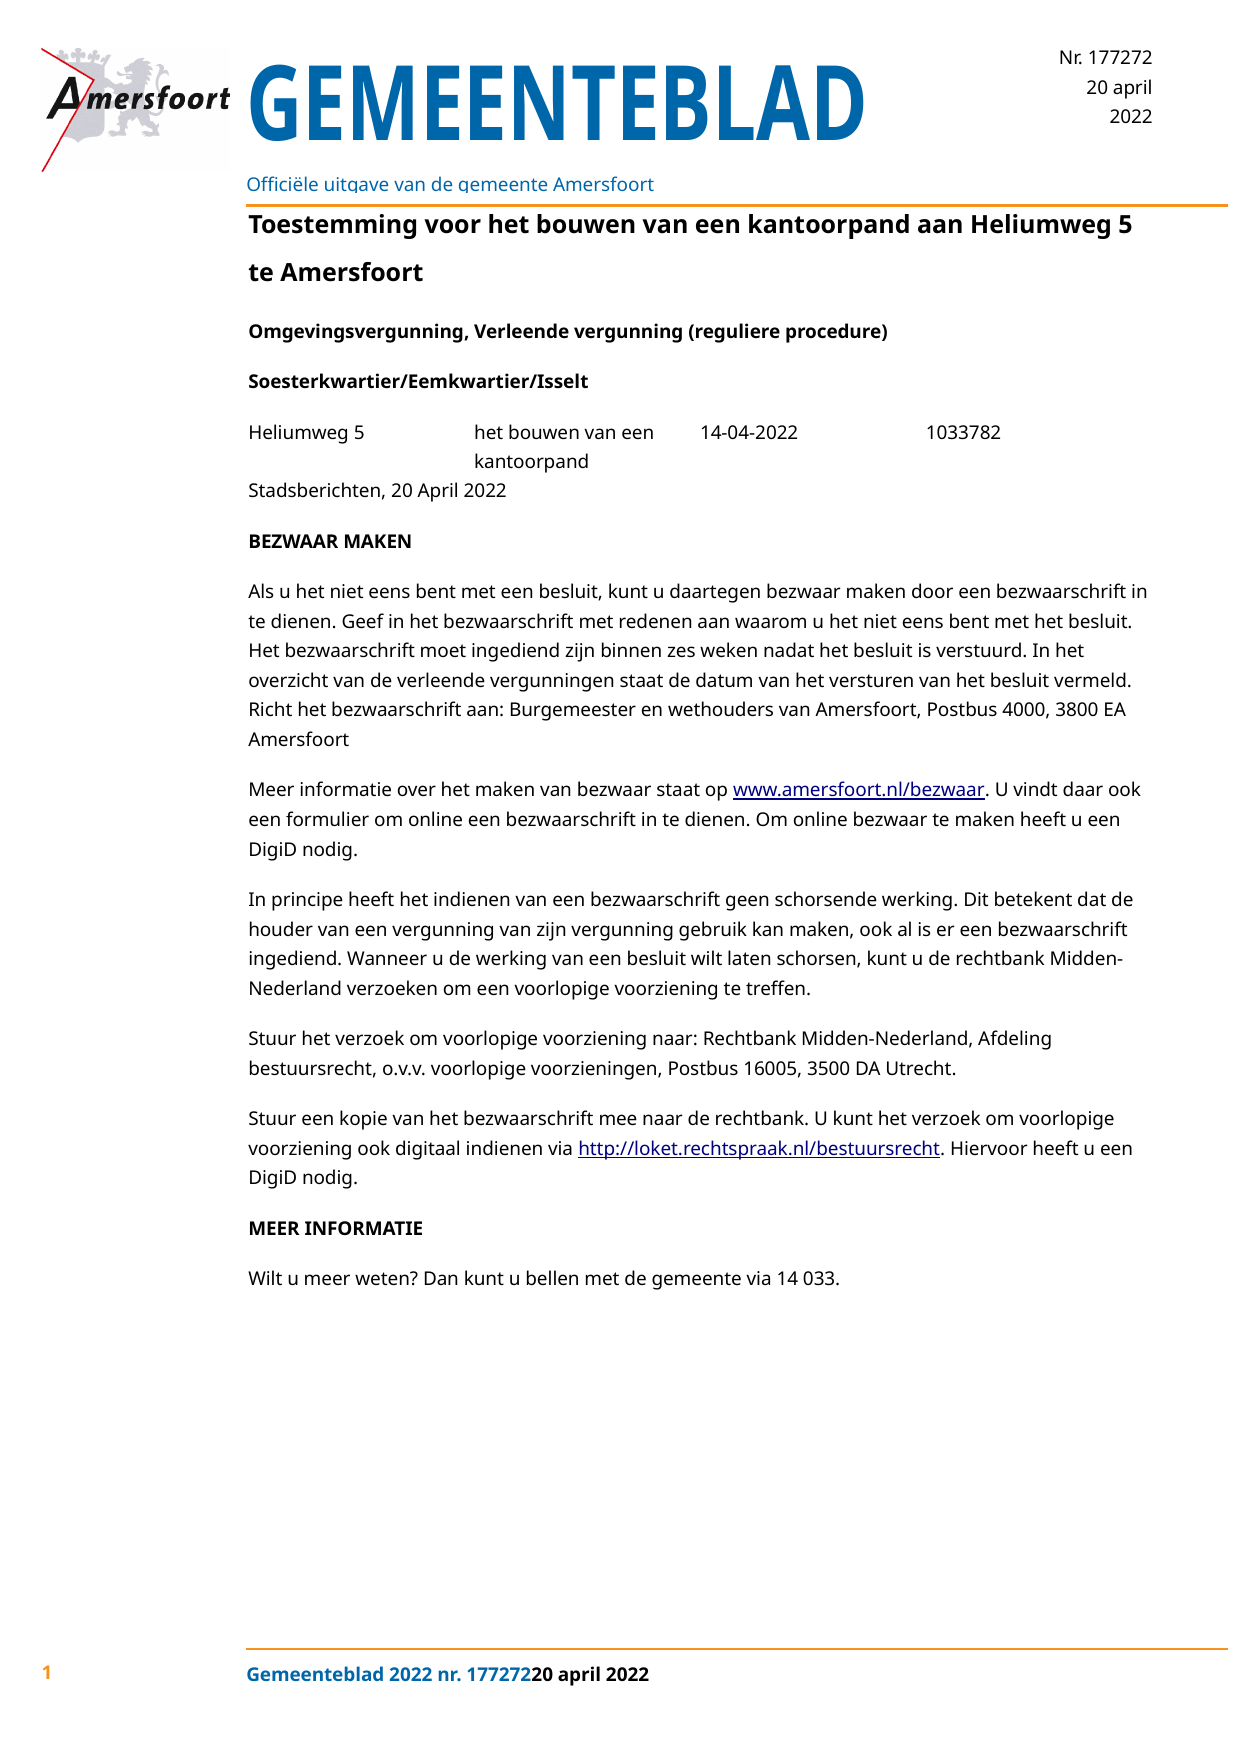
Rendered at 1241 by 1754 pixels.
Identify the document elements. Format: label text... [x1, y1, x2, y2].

table_header 14-04-2022 [700, 419, 926, 474]
text Soesterkwartier/Eemkwartier/Isselt [248, 368, 1152, 394]
text Stadsberichten, 20 April 2022 [248, 477, 1152, 503]
table_header het bouwen van een kantoorpand [474, 419, 700, 474]
text BEZWAAR MAKEN [248, 528, 1152, 553]
table_header 1033782 [926, 419, 1152, 474]
text MEER INFORMATIE [248, 1215, 1152, 1241]
text Stuur een kopie van het bezwaarschrift mee naar de rechtbank. U kunt het verzoek om voorlopige voorziening ook digitaal indienen via http://loket.rechtspraak.nl/bestuursrecht. Hiervoor heeft u een DigiD nodig. [248, 1105, 1152, 1190]
text In principe heeft het indienen van een bezwaarschrift geen schorsende werking. Dit betekent dat de houder van een vergunning van zijn vergunning gebruik kan maken, ook al is er een bezwaarschrift ingediend. Wanneer u de werking van een besluit wilt laten schorsen, kunt u de rechtbank Midden-Nederland verzoeken om een voorlopige voorziening te treffen. [248, 886, 1152, 1001]
text Stuur het verzoek om voorlopige voorziening naar: Rechtbank Midden-Nederland, Afdeling bestuursrecht, o.v.v. voorlopige voorzieningen, Postbus 16005, 3500 DA Utrecht. [248, 1025, 1152, 1081]
text Omgevingsvergunning, Verleende vergunning (reguliere procedure) [248, 318, 1152, 344]
text Wilt u meer weten? Dan kunt u bellen met de gemeente via 14 033. [248, 1265, 1152, 1291]
table_header Heliumweg 5 [248, 419, 474, 474]
picture [41, 47, 231, 172]
text Als u het niet eens bent met een besluit, kunt u daartegen bezwaar maken door een bezwaarschrift in te dienen. Geef in het bezwaarschrift met redenen aan waarom u het niet eens bent met het besluit. Het bezwaarschrift moet ingediend zijn binnen zes weken nadat het besluit is verstuurd. In het overzicht van de verleende vergunningen staat de datum van het versturen van het besluit vermeld. Richt het bezwaarschrift aan: Burgemeester en wethouders van Amersfoort, Postbus 4000, 3800 EA Amersfoort [248, 578, 1152, 752]
text Meer informatie over het maken van bezwaar staat op www.amersfoort.nl/bezwaar. U vindt daar ook een formulier om online een bezwaarschrift in te dienen. Om online bezwaar te maken heeft u een DigiD nodig. [248, 777, 1152, 861]
text Toestemming voor het bouwen van een kantoorpand aan Heliumweg 5 te Amersfoort [248, 207, 1152, 288]
